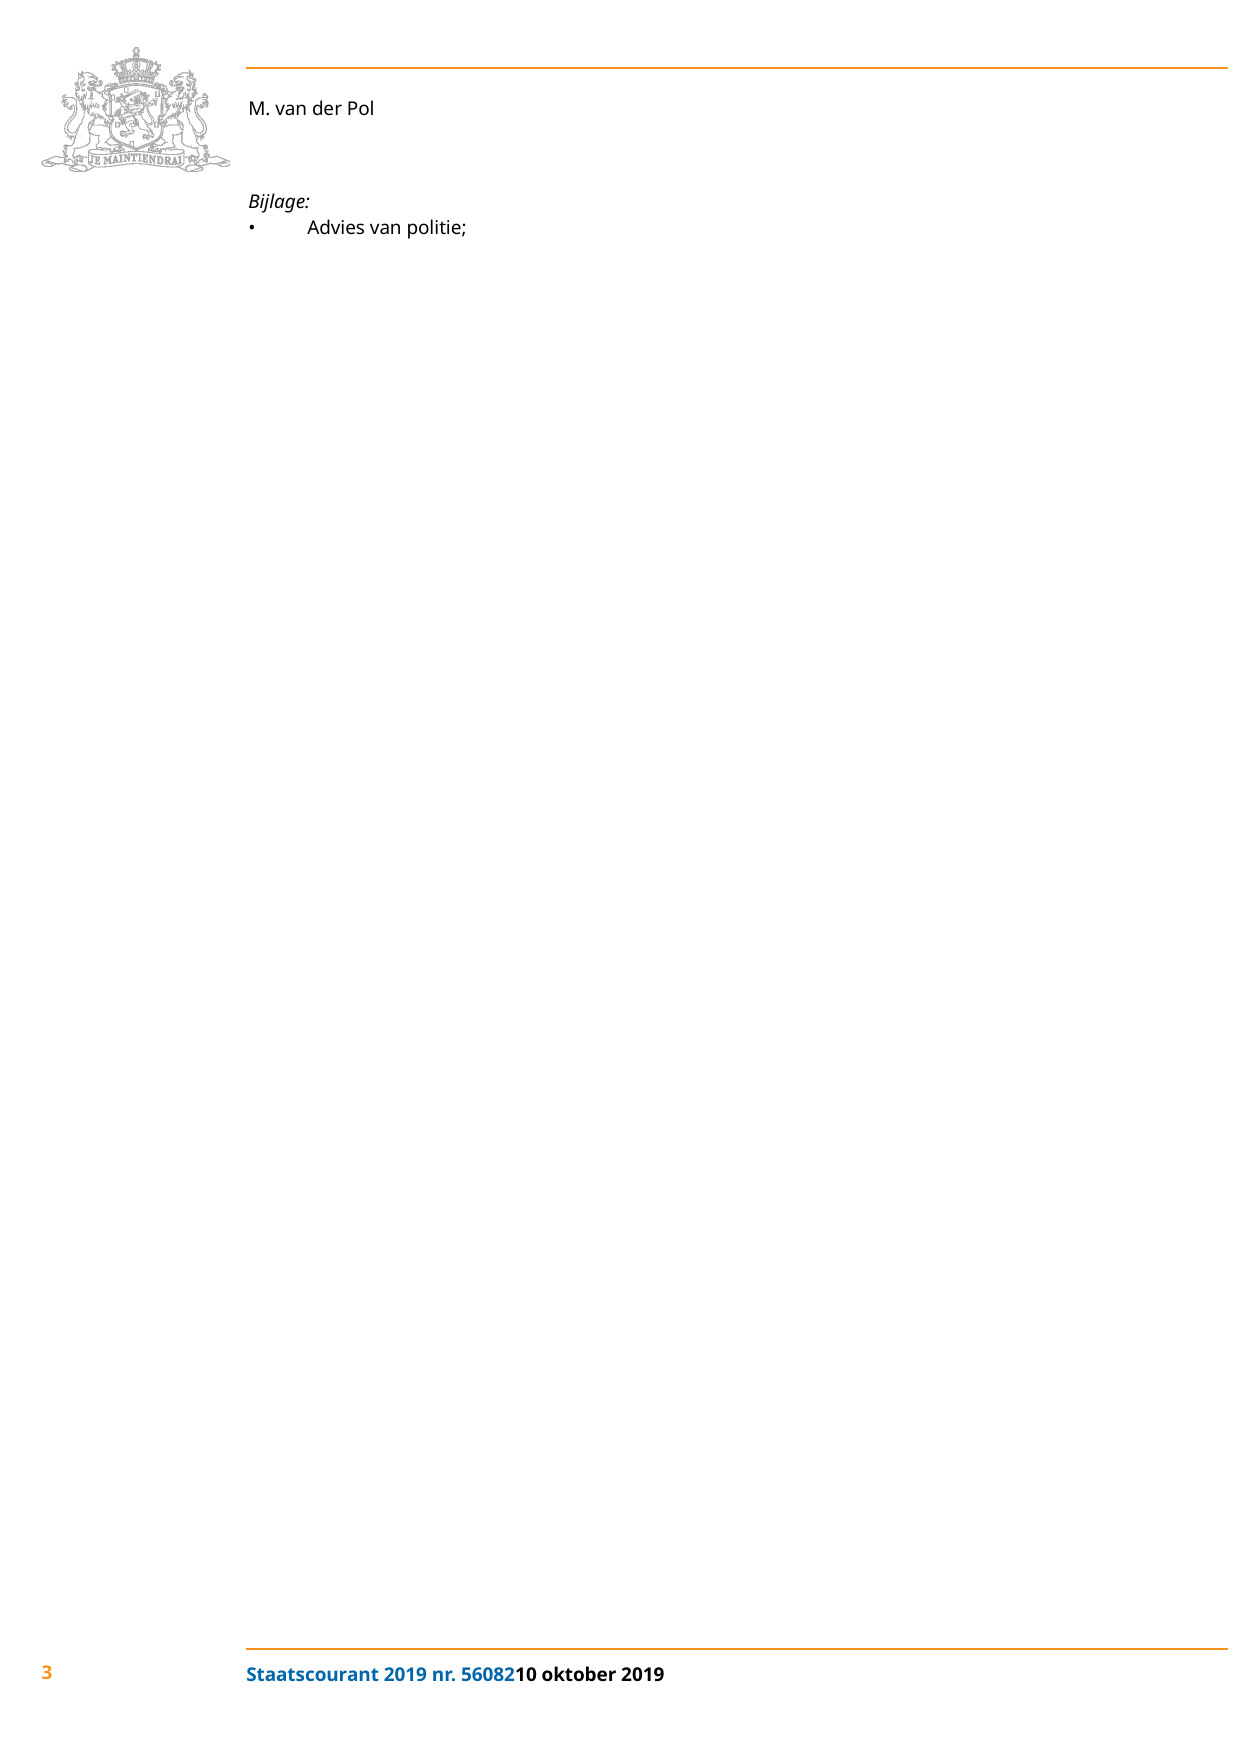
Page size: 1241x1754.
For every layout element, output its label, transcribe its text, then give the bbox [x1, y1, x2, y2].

list Advies van politie; [248, 214, 1152, 240]
picture [41, 47, 231, 172]
text Bijlage: [248, 188, 1152, 214]
text M. van der Pol [248, 95, 1152, 121]
